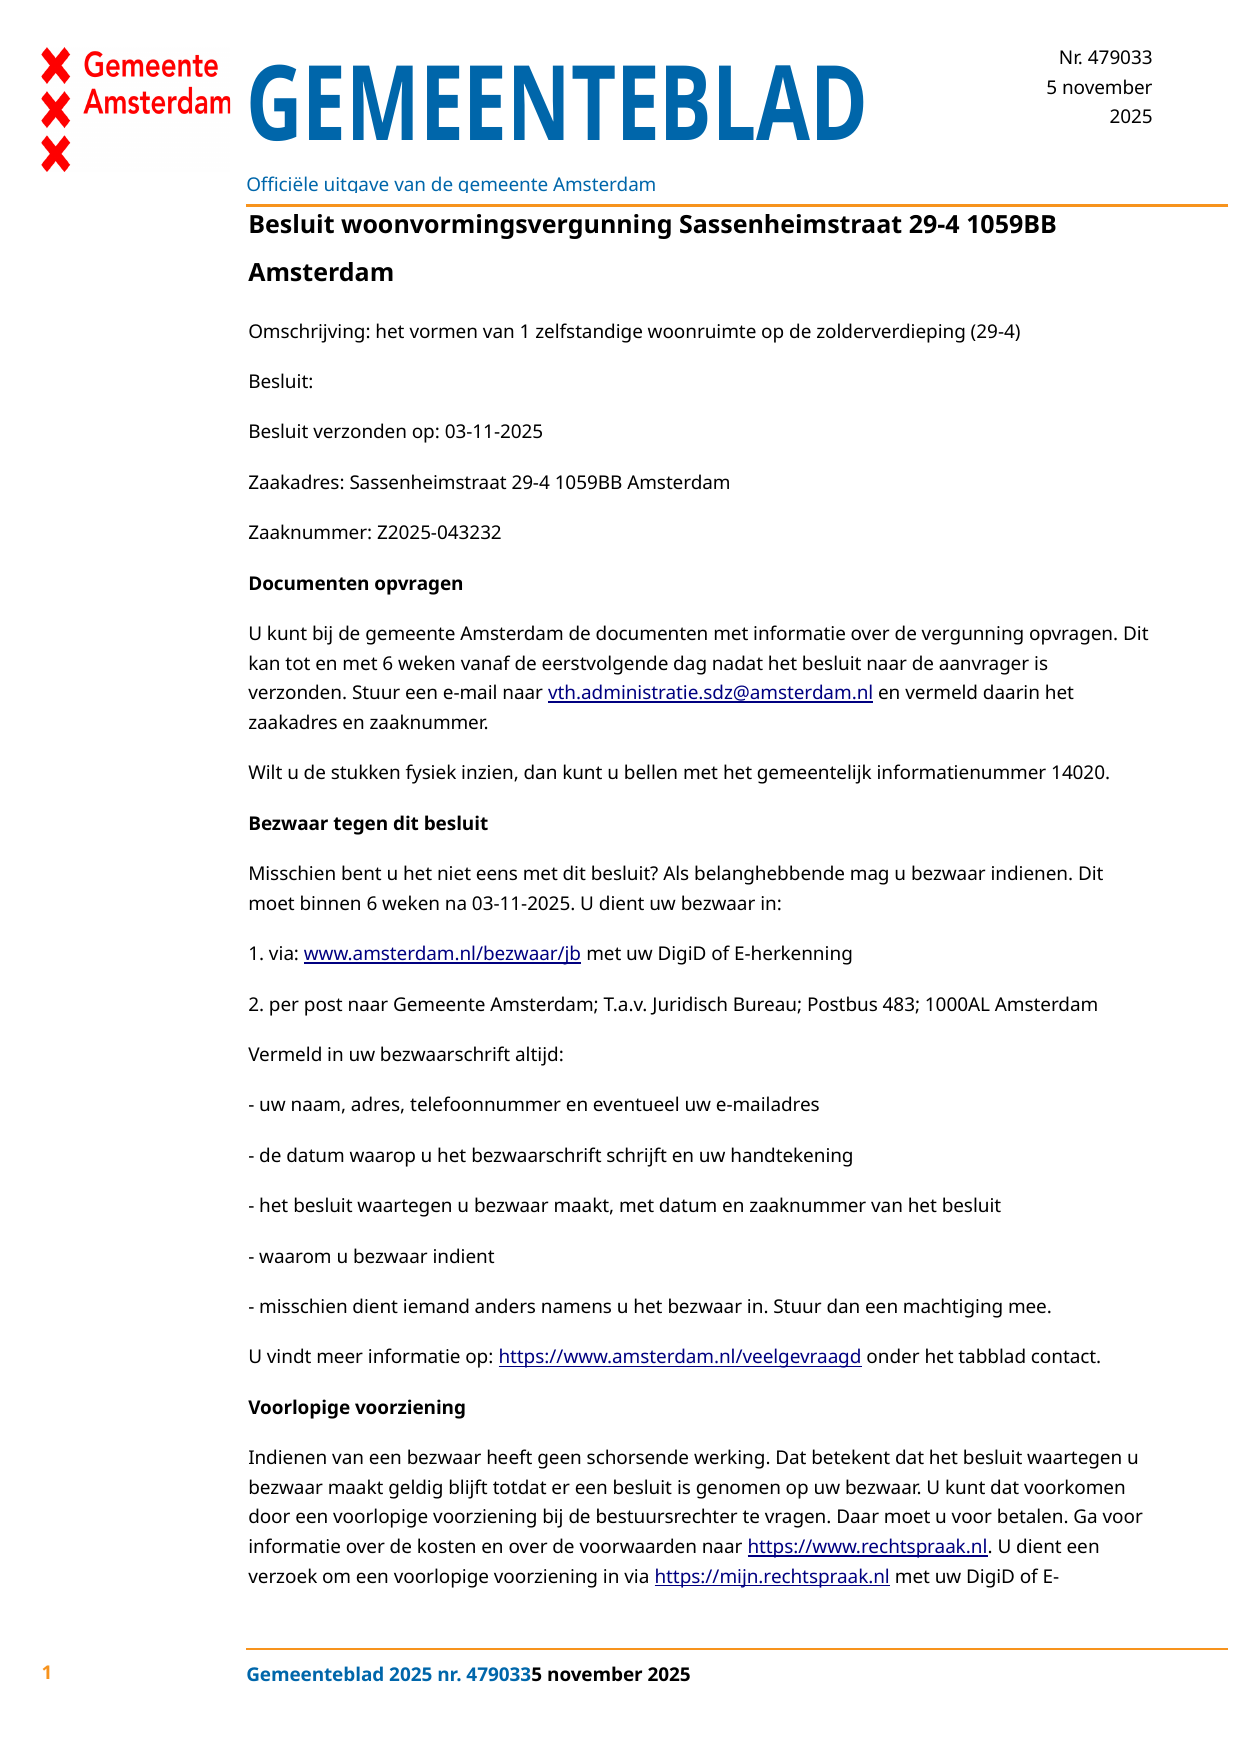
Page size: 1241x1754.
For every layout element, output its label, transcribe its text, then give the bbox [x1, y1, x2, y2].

text Bezwaar tegen dit besluit [248, 810, 1152, 836]
text Omschrijving: het vormen van 1 zelfstandige woonruimte op de zolderverdieping (29-4) [248, 318, 1152, 344]
picture [41, 47, 231, 172]
text Zaaknummer: Z2025-043232 [248, 519, 1152, 545]
text 2. per post naar Gemeente Amsterdam; T.a.v. Juridisch Bureau; Postbus 483; 1000AL Amsterdam [248, 991, 1152, 1017]
text 1. via: www.amsterdam.nl/bezwaar/jb met uw DigiD of E-herkenning [248, 940, 1152, 966]
text - waarom u bezwaar indient [248, 1243, 1152, 1269]
text - uw naam, adres, telefoonnummer en eventueel uw e-mailadres [248, 1092, 1152, 1117]
text - misschien dient iemand anders namens u het bezwaar in. Stuur dan een machtiging mee. [248, 1293, 1152, 1319]
text Vermeld in uw bezwaarschrift altijd: [248, 1041, 1152, 1067]
text Voorlopige voorziening [248, 1394, 1152, 1420]
text Misschien bent u het niet eens met dit besluit? Als belanghebbende mag u bezwaar indienen. Dit moet binnen 6 weken na 03-11-2025. U dient uw bezwaar in: [248, 860, 1152, 916]
text U kunt bij de gemeente Amsterdam de documenten met informatie over de vergunning opvragen. Dit kan tot en met 6 weken vanaf de eerstvolgende dag nadat het besluit naar de aanvrager is verzonden. Stuur een e-mail naar vth.administratie.sdz@amsterdam.nl en vermeld daarin het zaakadres en zaaknummer. [248, 620, 1152, 735]
text Besluit verzonden op: 03-11-2025 [248, 419, 1152, 444]
text Besluit woonvormingsvergunning Sassenheimstraat 29-4 1059BB Amsterdam [248, 207, 1152, 288]
text Wilt u de stukken fysiek inzien, dan kunt u bellen met het gemeentelijk informatienummer 14020. [248, 759, 1152, 785]
text Zaakadres: Sassenheimstraat 29-4 1059BB Amsterdam [248, 469, 1152, 495]
text - de datum waarop u het bezwaarschrift schrijft en uw handtekening [248, 1142, 1152, 1168]
text U vindt meer informatie op: https://www.amsterdam.nl/veelgevraagd onder het tabblad contact. [248, 1344, 1152, 1369]
text Documenten opvragen [248, 570, 1152, 596]
text Besluit: [248, 368, 1152, 394]
text - het besluit waartegen u bezwaar maakt, met datum en zaaknummer van het besluit [248, 1192, 1152, 1218]
text Indienen van een bezwaar heeft geen schorsende werking. Dat betekent dat het besluit waartegen u bezwaar maakt geldig blijft totdat er een besluit is genomen op uw bezwaar. U kunt dat voorkomen door een voorlopige voorziening bij de bestuursrechter te vragen. Daar moet u voor betalen. Ga voor informatie over de kosten en over de voorwaarden naar https://www.rechtspraak.nl. U dient een verzoek om een voorlopige voorziening in via https://mijn.rechtspraak.nl met uw DigiD of E- [248, 1444, 1152, 1589]
